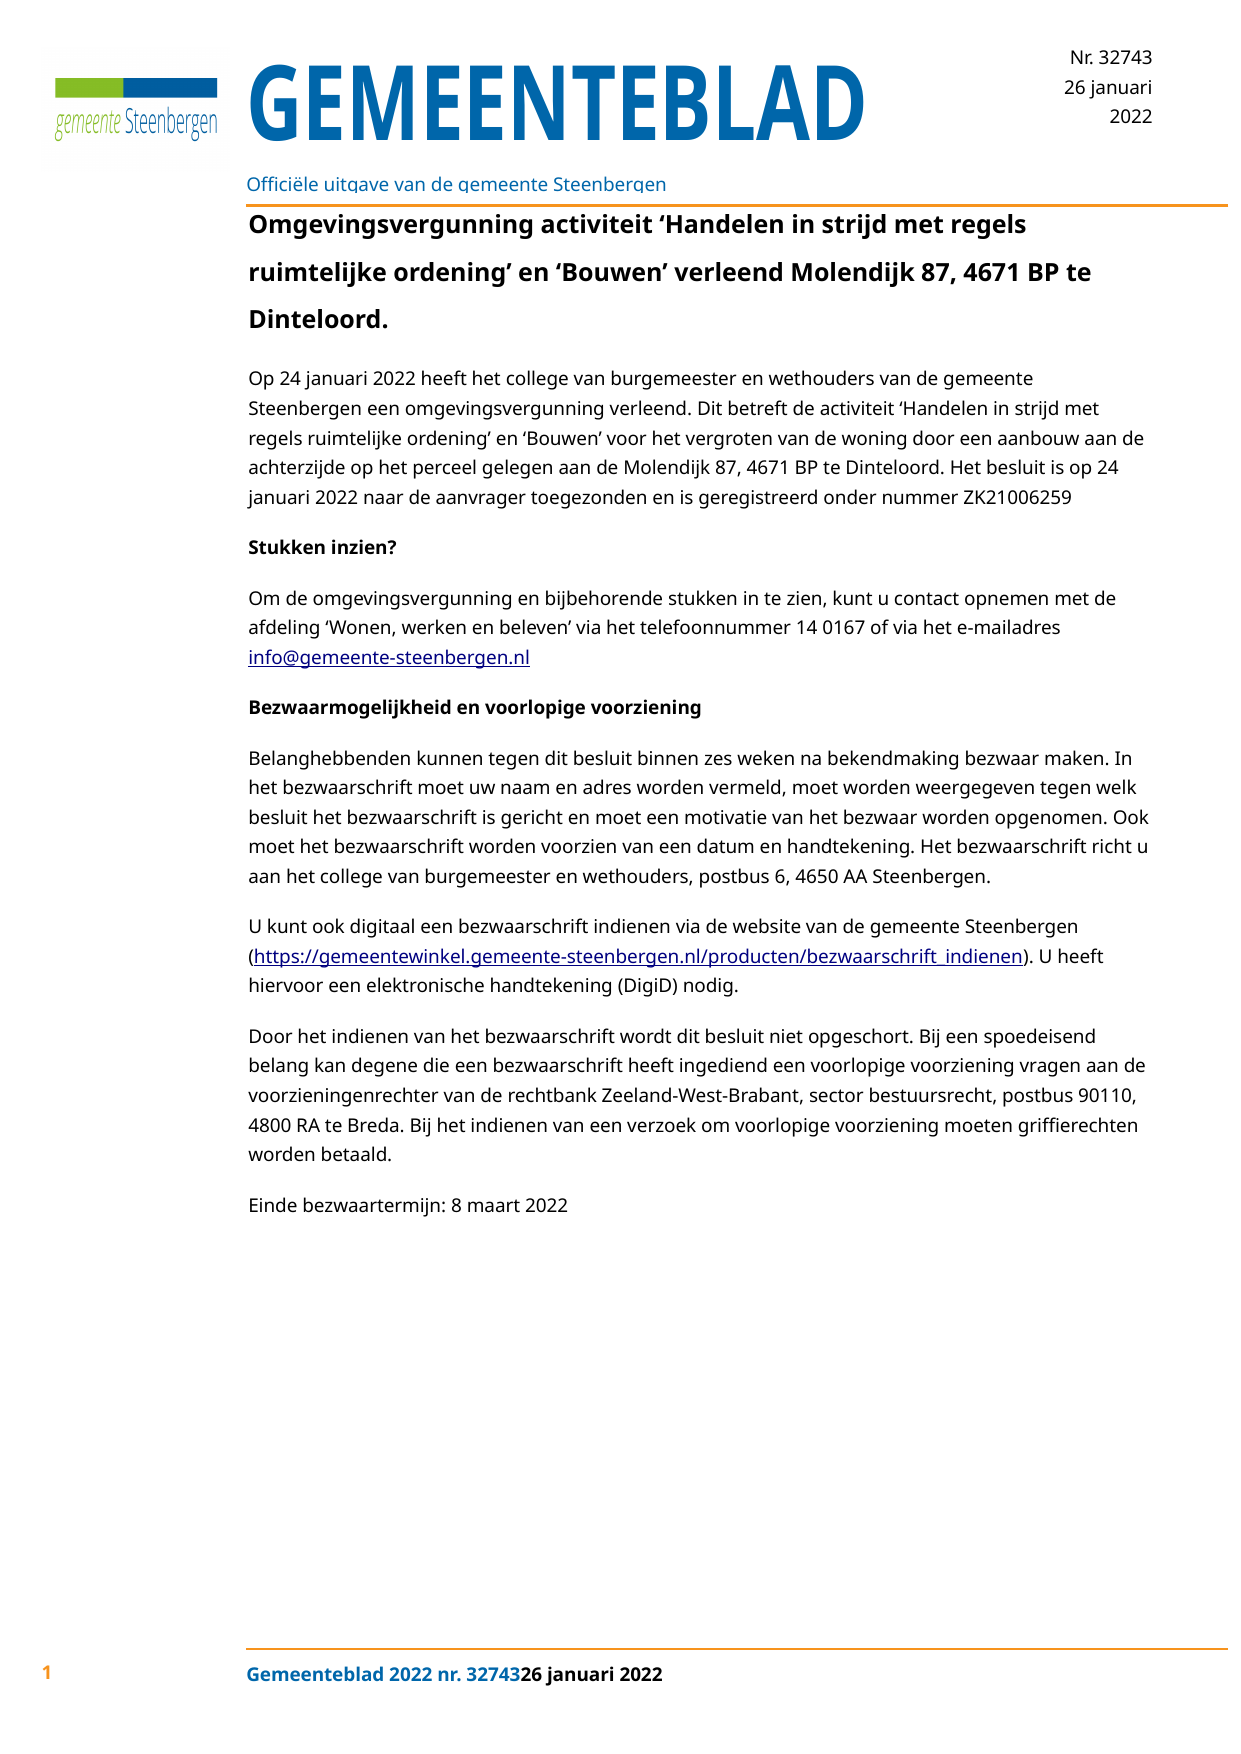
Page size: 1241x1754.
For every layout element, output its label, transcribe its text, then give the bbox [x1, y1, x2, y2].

text Stukken inzien? [248, 534, 1152, 560]
text Op 24 januari 2022 heeft het college van burgemeester en wethouders van de gemeente Steenbergen een omgevingsvergunning verleend. Dit betreft de activiteit ‘Handelen in strijd met regels ruimtelijke ordening’ en ‘Bouwen’ voor het vergroten van de woning door een aanbouw aan de achterzijde op het perceel gelegen aan de Molendijk 87, 4671 BP te Dinteloord. Het besluit is op 24 januari 2022 naar de aanvrager toegezonden en is geregistreerd onder nummer ZK21006259 [248, 366, 1152, 509]
text Belanghebbenden kunnen tegen dit besluit binnen zes weken na bekendmaking bezwaar maken. In het bezwaarschrift moet uw naam en adres worden vermeld, moet worden weergegeven tegen welk besluit het bezwaarschrift is gericht en moet een motivatie van het bezwaar worden opgenomen. Ook moet het bezwaarschrift worden voorzien van een datum en handtekening. Het bezwaarschrift richt u aan het college van burgemeester en wethouders, postbus 6, 4650 AA Steenbergen. [248, 745, 1152, 889]
text U kunt ook digitaal een bezwaarschrift indienen via de website van de gemeente Steenbergen (https://gemeentewinkel.gemeente-steenbergen.nl/producten/bezwaarschrift_indienen). U heeft hiervoor een elektronische handtekening (DigiD) nodig. [248, 913, 1152, 998]
picture [41, 47, 231, 172]
text Omgevingsvergunning activiteit ‘Handelen in strijd met regels ruimtelijke ordening’ en ‘Bouwen’ verleend Molendijk 87, 4671 BP te Dinteloord. [248, 207, 1152, 336]
text Einde bezwaartermijn: 8 maart 2022 [248, 1192, 1152, 1217]
text Door het indienen van het bezwaarschrift wordt dit besluit niet opgeschort. Bij een spoedeisend belang kan degene die een bezwaarschrift heeft ingediend een voorlopige voorziening vragen aan de voorzieningenrechter van de rechtbank Zeeland-West-Brabant, sector bestuursrecht, postbus 90110, 4800 RA te Breda. Bij het indienen van een verzoek om voorlopige voorziening moeten griffierechten worden betaald. [248, 1023, 1152, 1167]
text Bezwaarmogelijkheid en voorlopige voorziening [248, 694, 1152, 720]
text Om de omgevingsvergunning en bijbehorende stukken in te zien, kunt u contact opnemen met de afdeling ‘Wonen, werken en beleven’ via het telefoonnummer 14 0167 of via het e-mailadres info@gemeente-steenbergen.nl [248, 585, 1152, 669]
